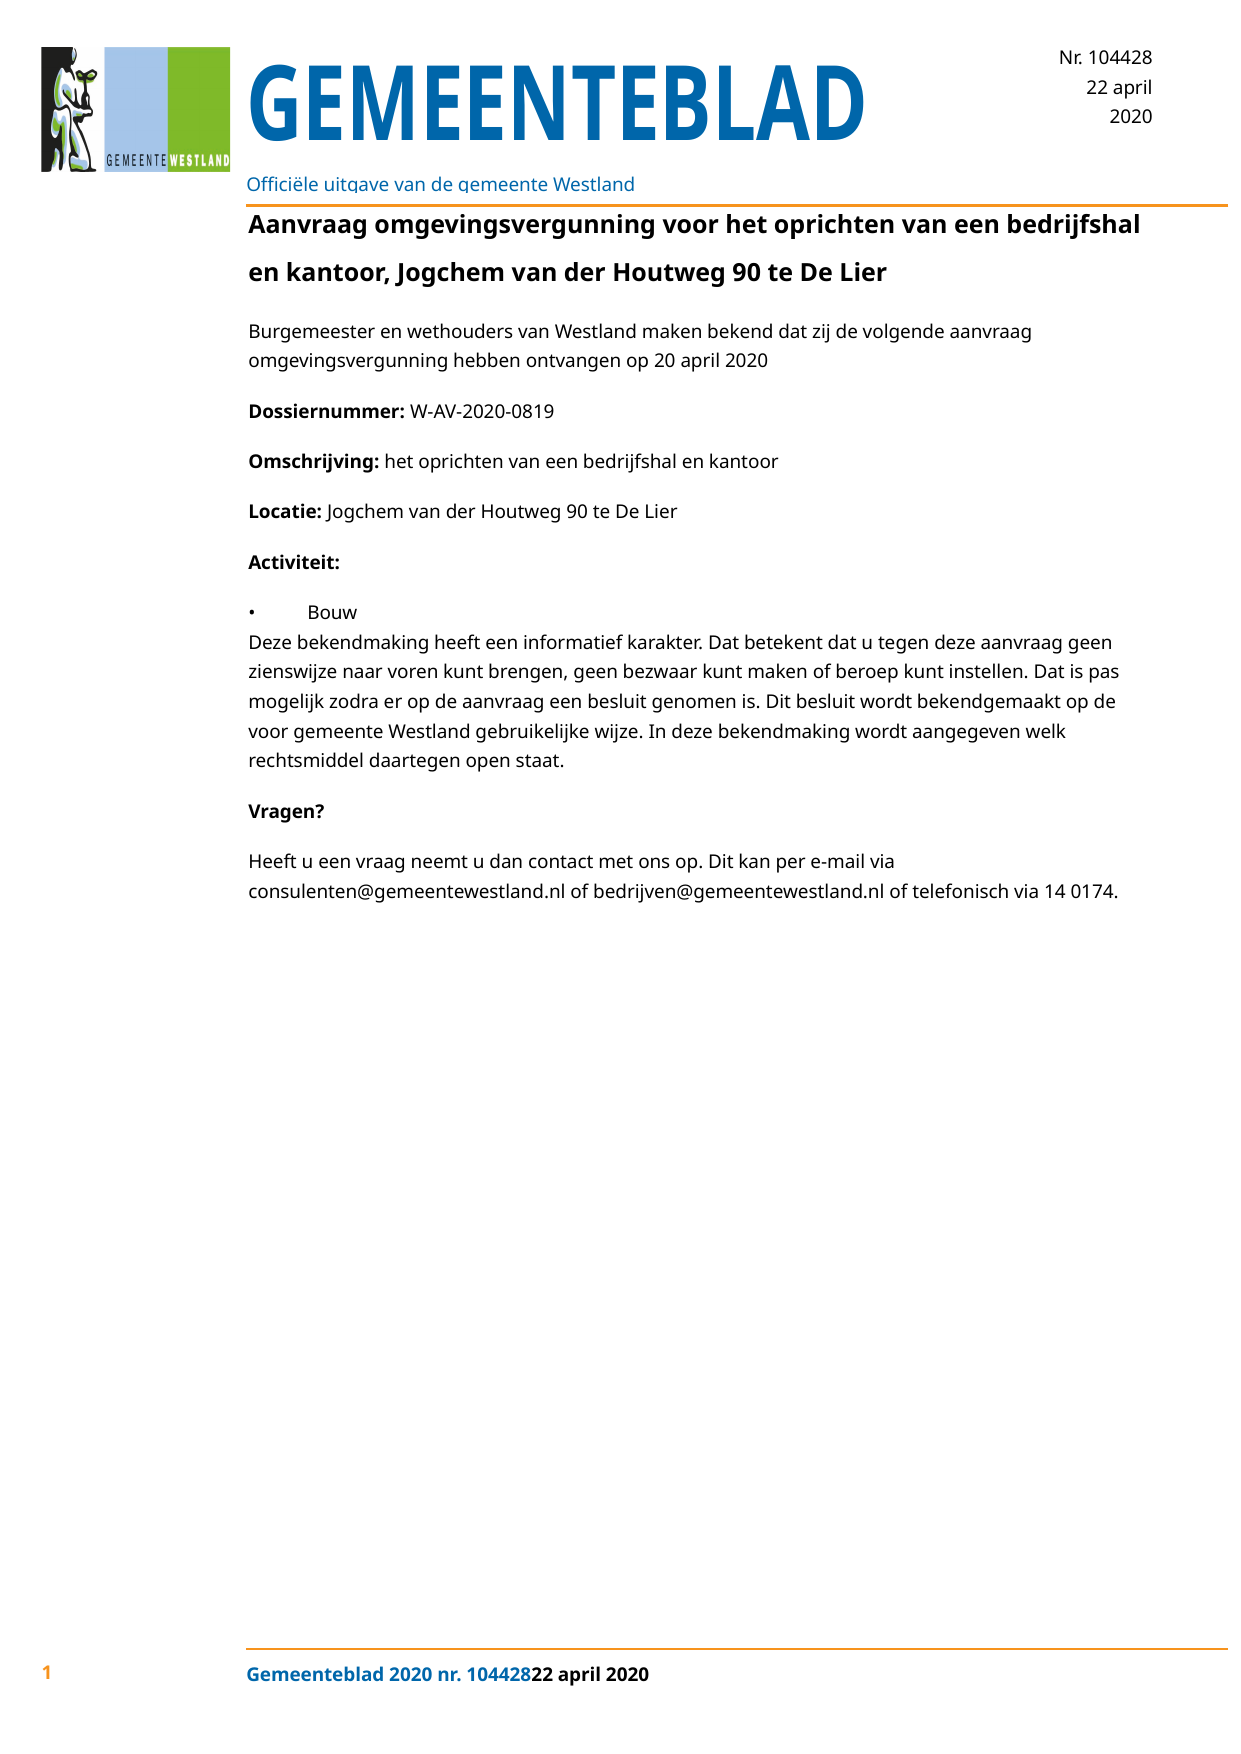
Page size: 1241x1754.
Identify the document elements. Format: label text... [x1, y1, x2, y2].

list Bouw [248, 599, 1152, 625]
text Dossiernummer: W-AV-2020-0819 [248, 398, 1152, 424]
picture [41, 47, 231, 172]
text Aanvraag omgevingsvergunning voor het oprichten van een bedrijfshal en kantoor, Jogchem van der Houtweg 90 te De Lier [248, 207, 1152, 288]
text Omschrijving: het oprichten van een bedrijfshal en kantoor [248, 448, 1152, 474]
text Deze bekendmaking heeft een informatief karakter. Dat betekent dat u tegen deze aanvraag geen zienswijze naar voren kunt brengen, geen bezwaar kunt maken of beroep kunt instellen. Dat is pas mogelijk zodra er op de aanvraag een besluit genomen is. Dit besluit wordt bekendgemaakt op de voor gemeente Westland gebruikelijke wijze. In deze bekendmaking wordt aangegeven welk rechtsmiddel daartegen open staat. [248, 629, 1152, 773]
text Burgemeester en wethouders van Westland maken bekend dat zij de volgende aanvraag omgevingsvergunning hebben ontvangen op 20 april 2020 [248, 318, 1152, 373]
text Vragen? [248, 798, 1152, 824]
text Locatie: Jogchem van der Houtweg 90 te De Lier [248, 499, 1152, 524]
text Heeft u een vraag neemt u dan contact met ons op. Dit kan per e-mail via consulenten@gemeentewestland.nl of bedrijven@gemeentewestland.nl of telefonisch via 14 0174. [248, 848, 1152, 904]
text Activiteit: [248, 549, 1152, 575]
